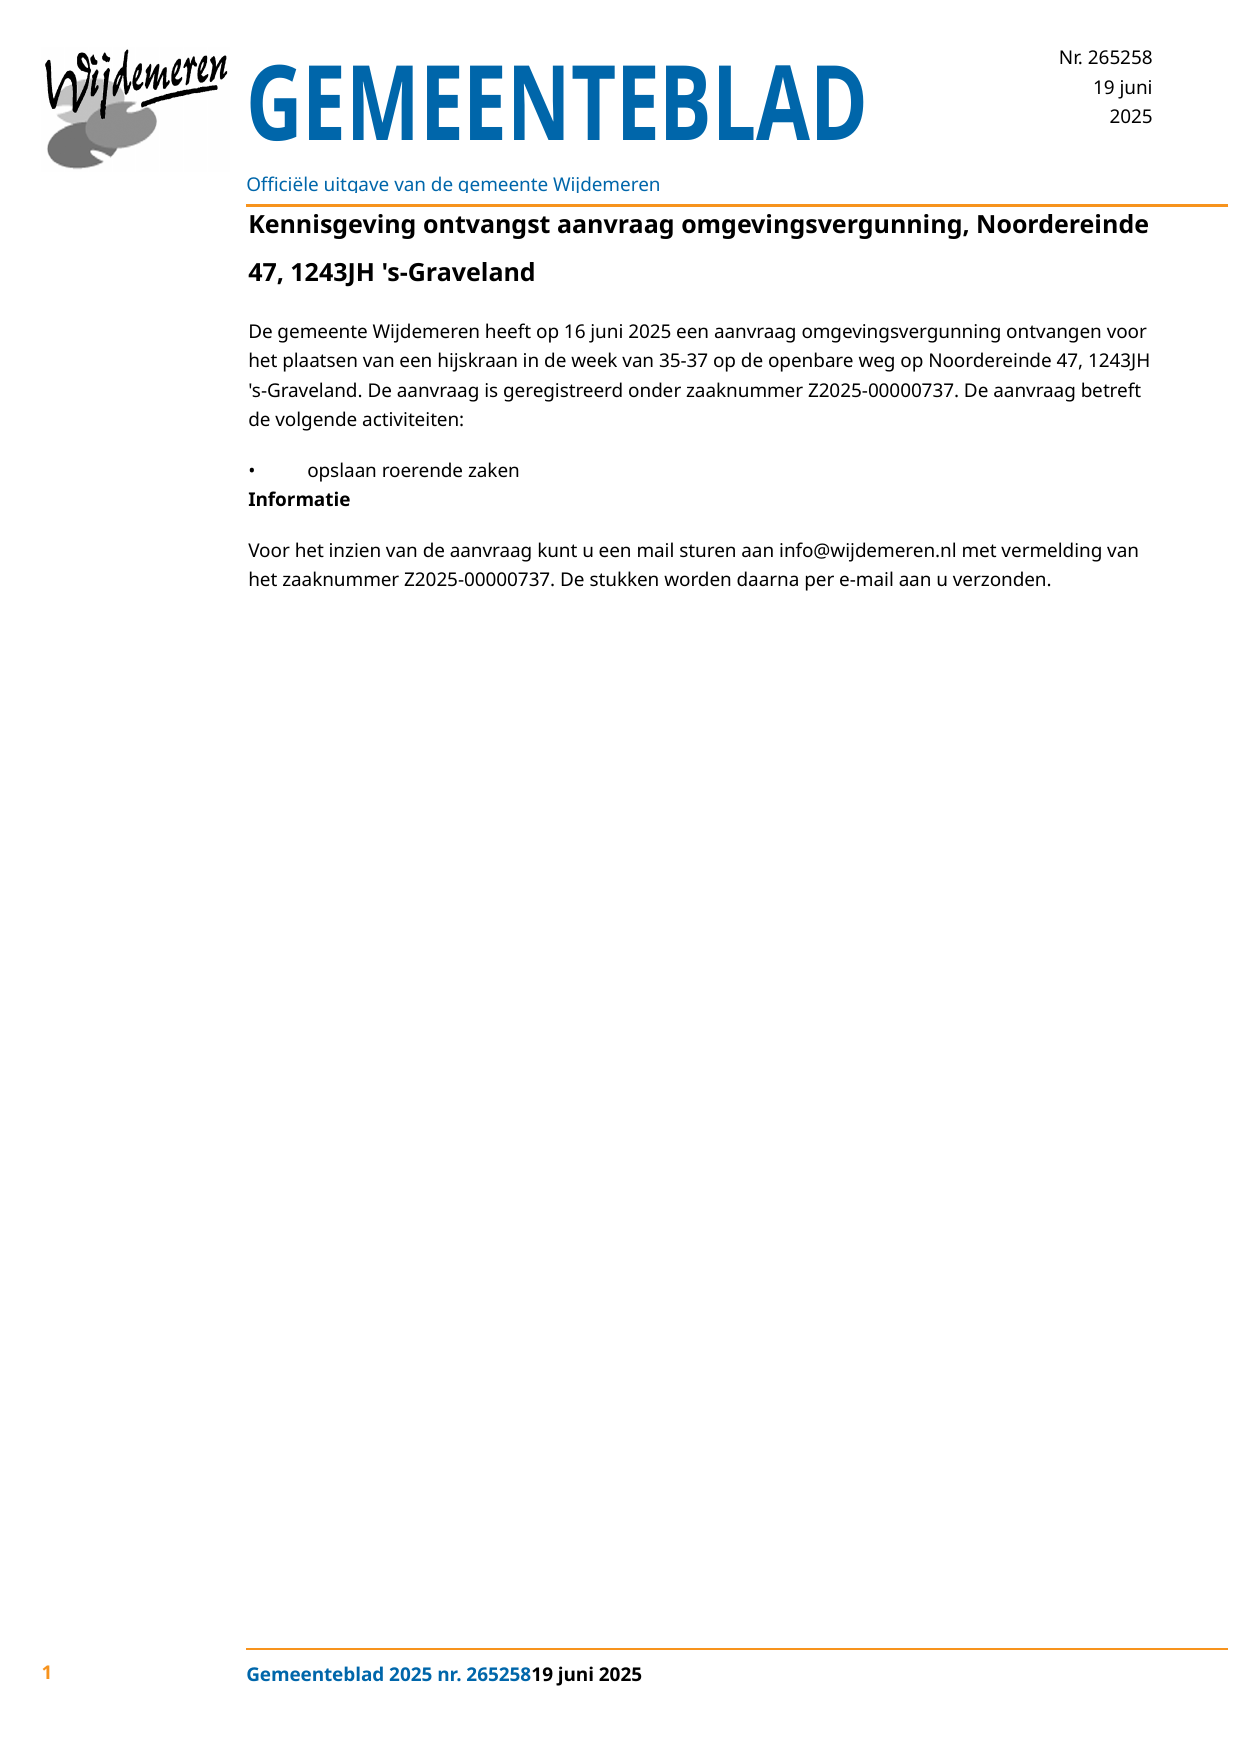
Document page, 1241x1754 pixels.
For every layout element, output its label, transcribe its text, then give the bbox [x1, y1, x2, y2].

picture [41, 47, 231, 172]
text De gemeente Wijdemeren heeft op 16 juni 2025 een aanvraag omgevingsvergunning ontvangen voor het plaatsen van een hijskraan in de week van 35-37 op de openbare weg op Noordereinde 47, 1243JH 's-Graveland. De aanvraag is geregistreerd onder zaaknummer Z2025-00000737. De aanvraag betreft de volgende activiteiten: [248, 318, 1152, 432]
text Voor het inzien van de aanvraag kunt u een mail sturen aan info@wijdemeren.nl met vermelding van het zaaknummer Z2025-00000737. De stukken worden daarna per e-mail aan u verzonden. [248, 537, 1152, 592]
text Informatie [248, 487, 1152, 512]
text Kennisgeving ontvangst aanvraag omgevingsvergunning, Noordereinde 47, 1243JH 's-Graveland [248, 207, 1152, 288]
list opslaan roerende zaken [248, 457, 1152, 483]
